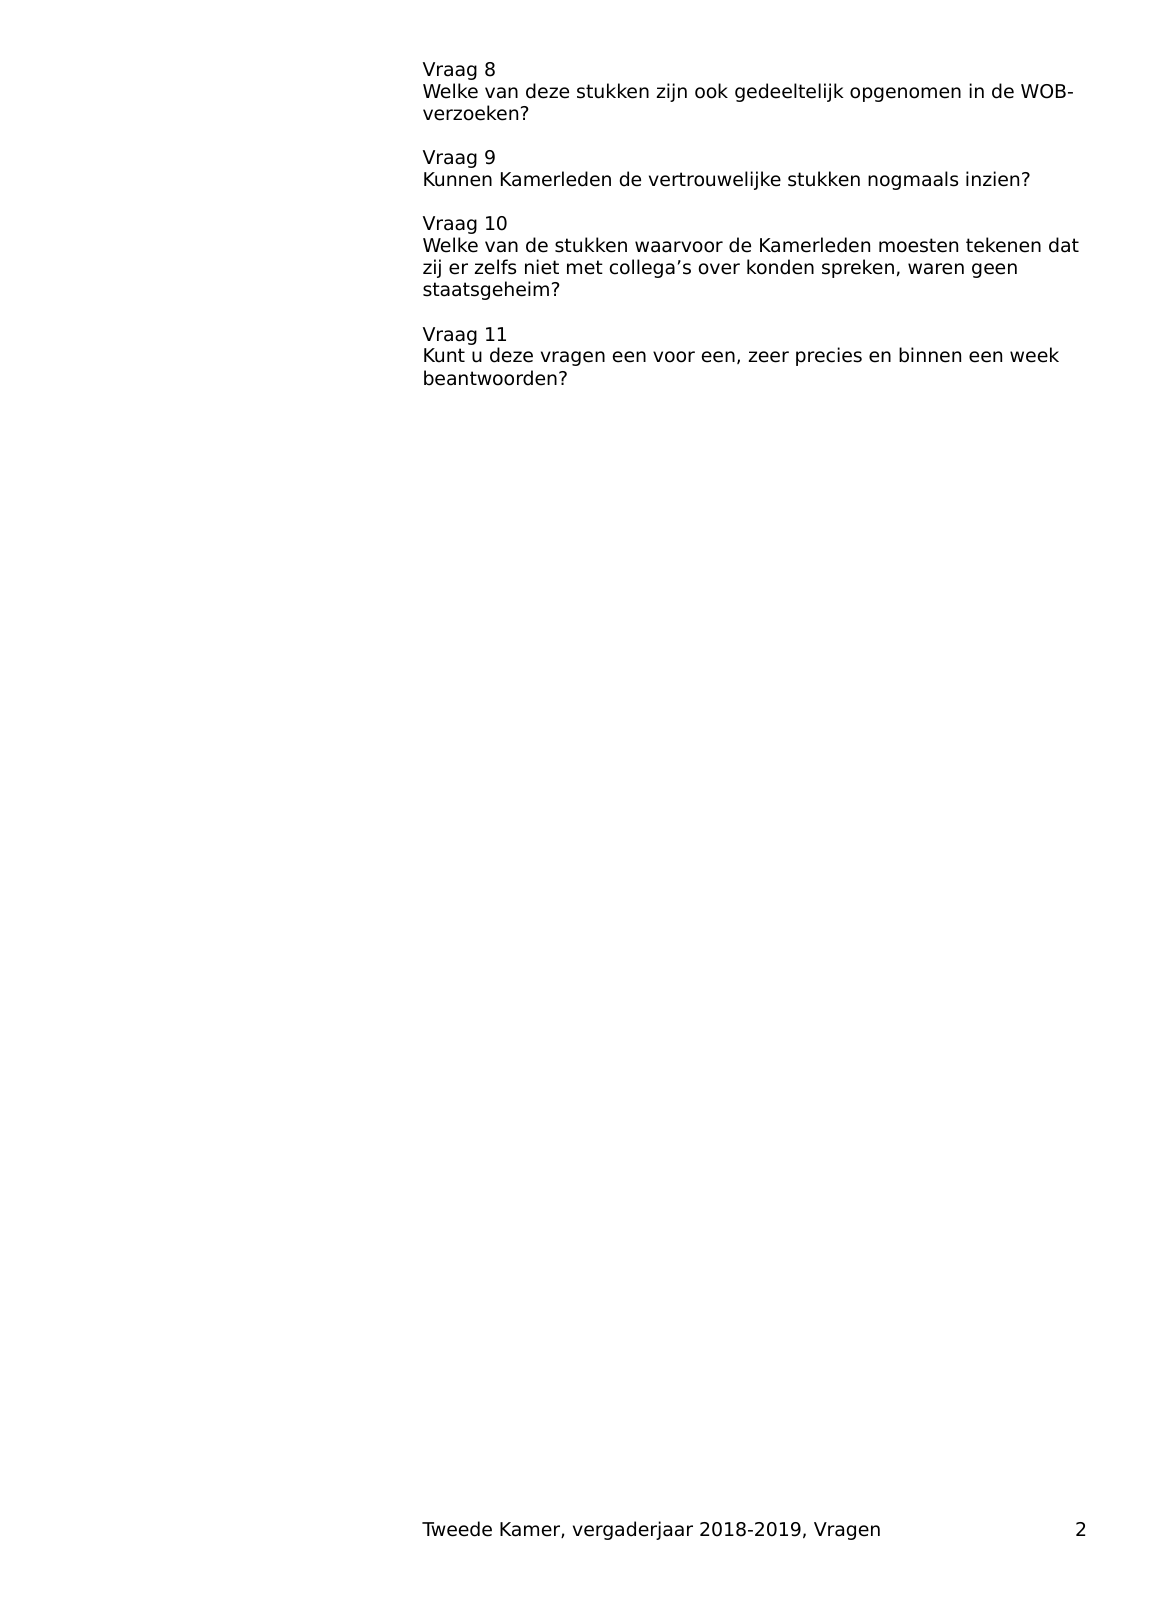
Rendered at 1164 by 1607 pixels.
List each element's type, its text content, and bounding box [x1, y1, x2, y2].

text Kunt u deze vragen een voor een, zeer precies en binnen een week beantwoorden? [422, 345, 1087, 389]
text Kunnen Kamerleden de vertrouwelijke stukken nogmaals inzien? [422, 169, 1087, 191]
text Vraag 10 [422, 213, 1087, 235]
text Vraag 9 [422, 147, 1087, 169]
text Vraag 8 [422, 59, 1087, 81]
text Vraag 11 [422, 323, 1087, 345]
text Welke van de stukken waarvoor de Kamerleden moesten tekenen dat zij er zelfs niet met collega’s over konden spreken, waren geen staatsgeheim? [422, 235, 1087, 301]
text Welke van deze stukken zijn ook gedeeltelijk opgenomen in de WOB-verzoeken? [422, 81, 1087, 125]
